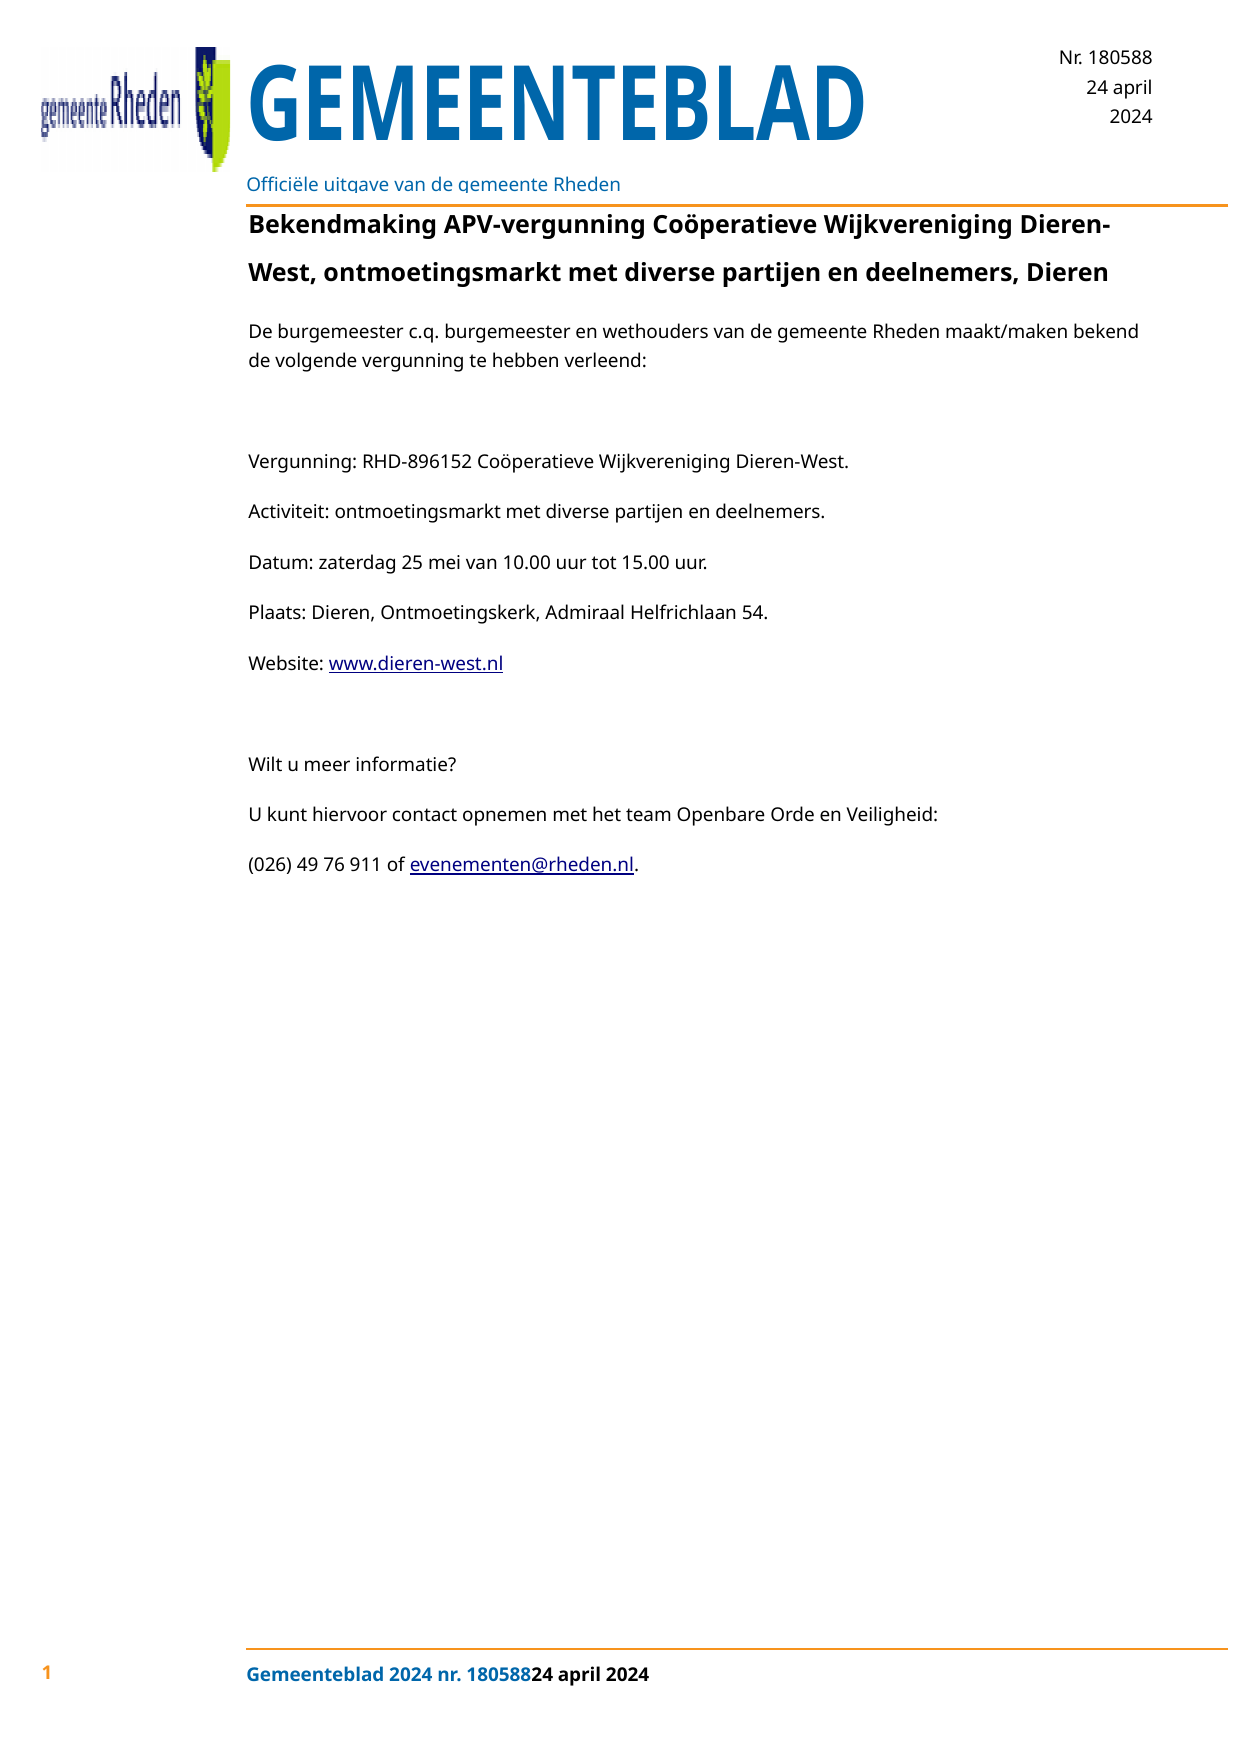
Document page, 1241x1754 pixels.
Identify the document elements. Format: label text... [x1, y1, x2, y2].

text Wilt u meer informatie? [248, 751, 1152, 777]
text U kunt hiervoor contact opnemen met het team Openbare Orde en Veiligheid: [248, 801, 1152, 827]
text Datum: zaterdag 25 mei van 10.00 uur tot 15.00 uur. [248, 549, 1152, 575]
text (026) 49 76 911 of evenementen@rheden.nl. [248, 852, 1152, 877]
text Plaats: Dieren, Ontmoetingskerk, Admiraal Helfrichlaan 54. [248, 599, 1152, 625]
picture [41, 47, 231, 172]
text Bekendmaking APV-vergunning Coöperatieve Wijkvereniging Dieren-West, ontmoetingsmarkt met diverse partijen en deelnemers, Dieren [248, 207, 1152, 288]
text Website: www.dieren-west.nl [248, 650, 1152, 676]
text Activiteit: ontmoetingsmarkt met diverse partijen en deelnemers. [248, 499, 1152, 524]
text Vergunning: RHD-896152 Coöperatieve Wijkvereniging Dieren-West. [248, 448, 1152, 474]
text De burgemeester c.q. burgemeester en wethouders van de gemeente Rheden maakt/maken bekend de volgende vergunning te hebben verleend: [248, 318, 1152, 373]
